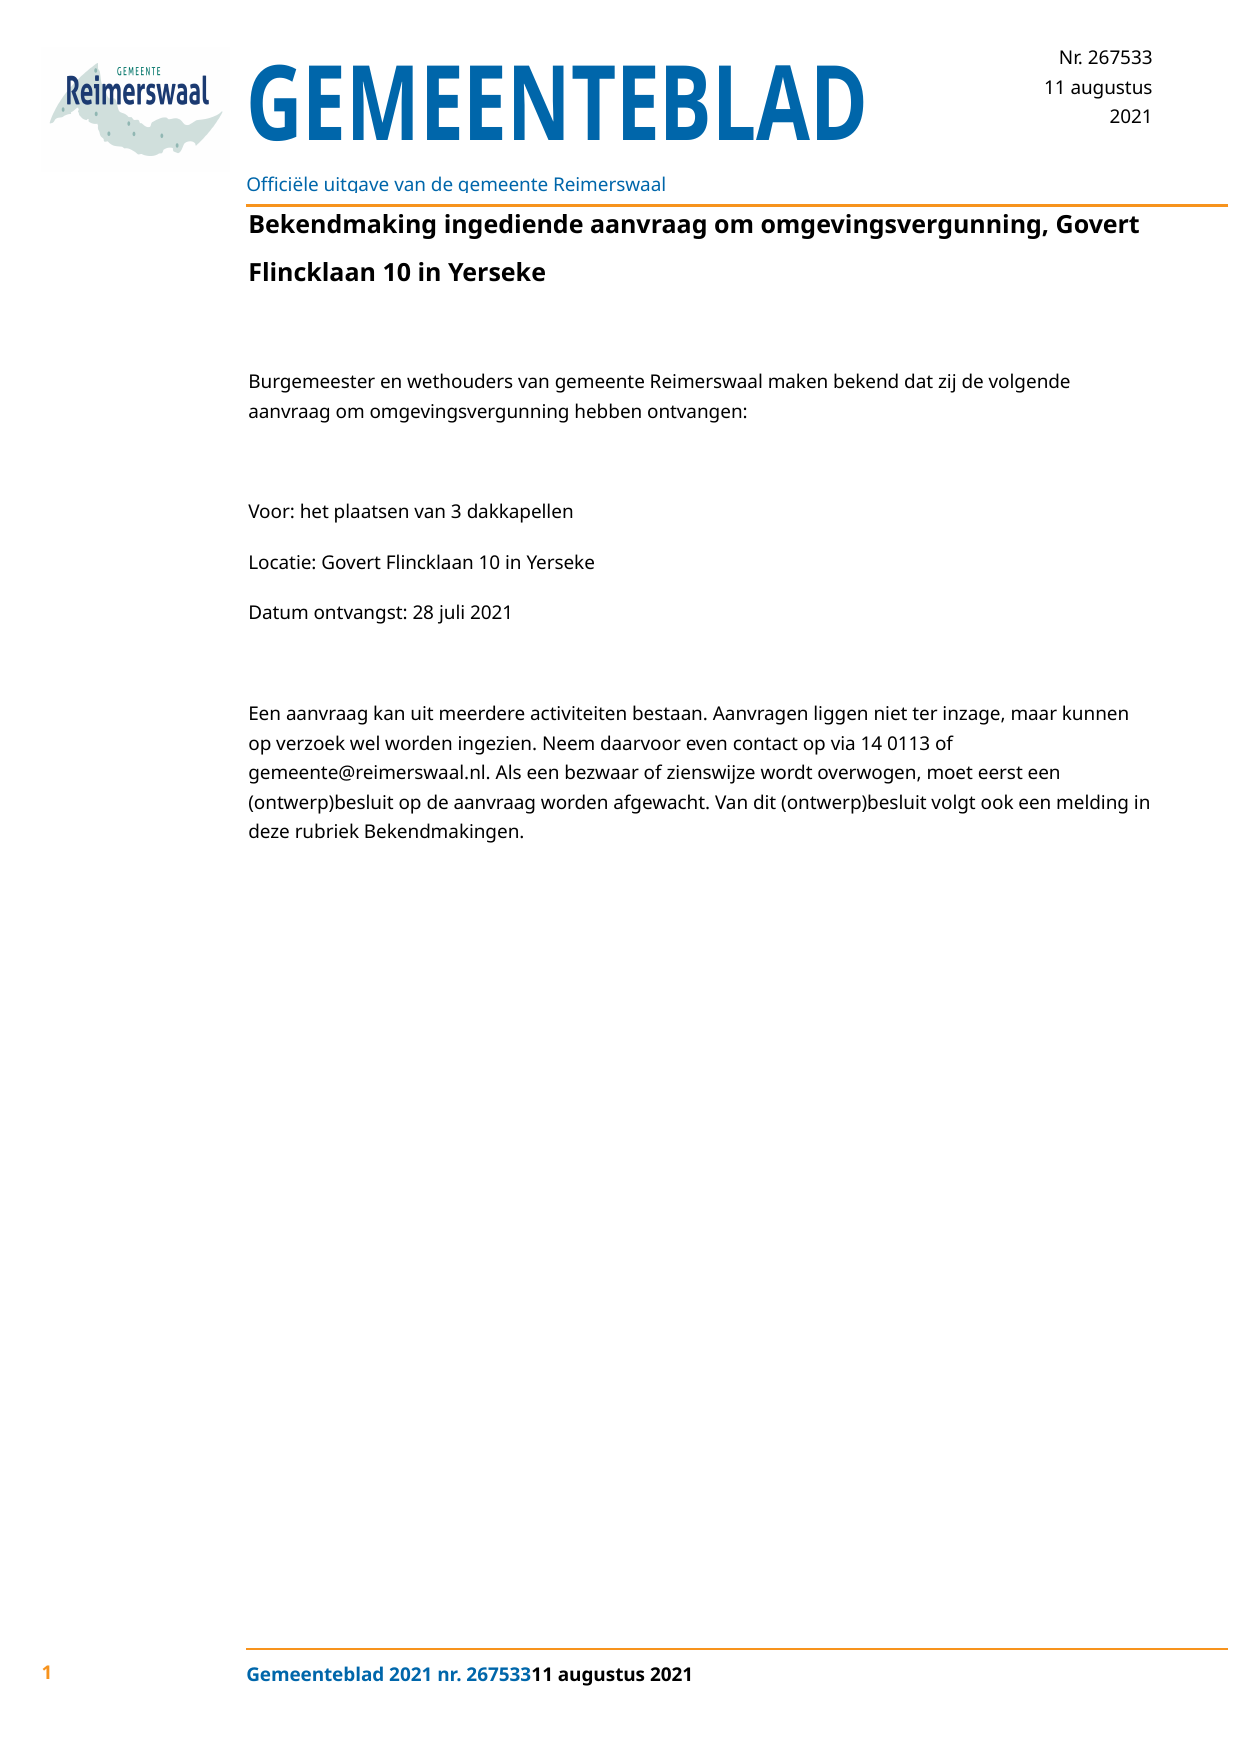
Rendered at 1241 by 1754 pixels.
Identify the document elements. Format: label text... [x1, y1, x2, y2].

text Bekendmaking ingediende aanvraag om omgevingsvergunning, Govert Flincklaan 10 in Yerseke [248, 207, 1152, 288]
text Een aanvraag kan uit meerdere activiteiten bestaan. Aanvragen liggen niet ter inzage, maar kunnen op verzoek wel worden ingezien. Neem daarvoor even contact op via 14 0113 of gemeente@reimerswaal.nl. Als een bezwaar of zienswijze wordt overwogen, moet eerst een (ontwerp)besluit op de aanvraag worden afgewacht. Van dit (ontwerp)besluit volgt ook een melding in deze rubriek Bekendmakingen. [248, 700, 1152, 844]
text Datum ontvangst: 28 juli 2021 [248, 599, 1152, 625]
text Burgemeester en wethouders van gemeente Reimerswaal maken bekend dat zij de volgende aanvraag om omgevingsvergunning hebben ontvangen: [248, 368, 1152, 424]
text Voor: het plaatsen van 3 dakkapellen [248, 499, 1152, 524]
picture [41, 47, 231, 172]
text Locatie: Govert Flincklaan 10 in Yerseke [248, 549, 1152, 575]
